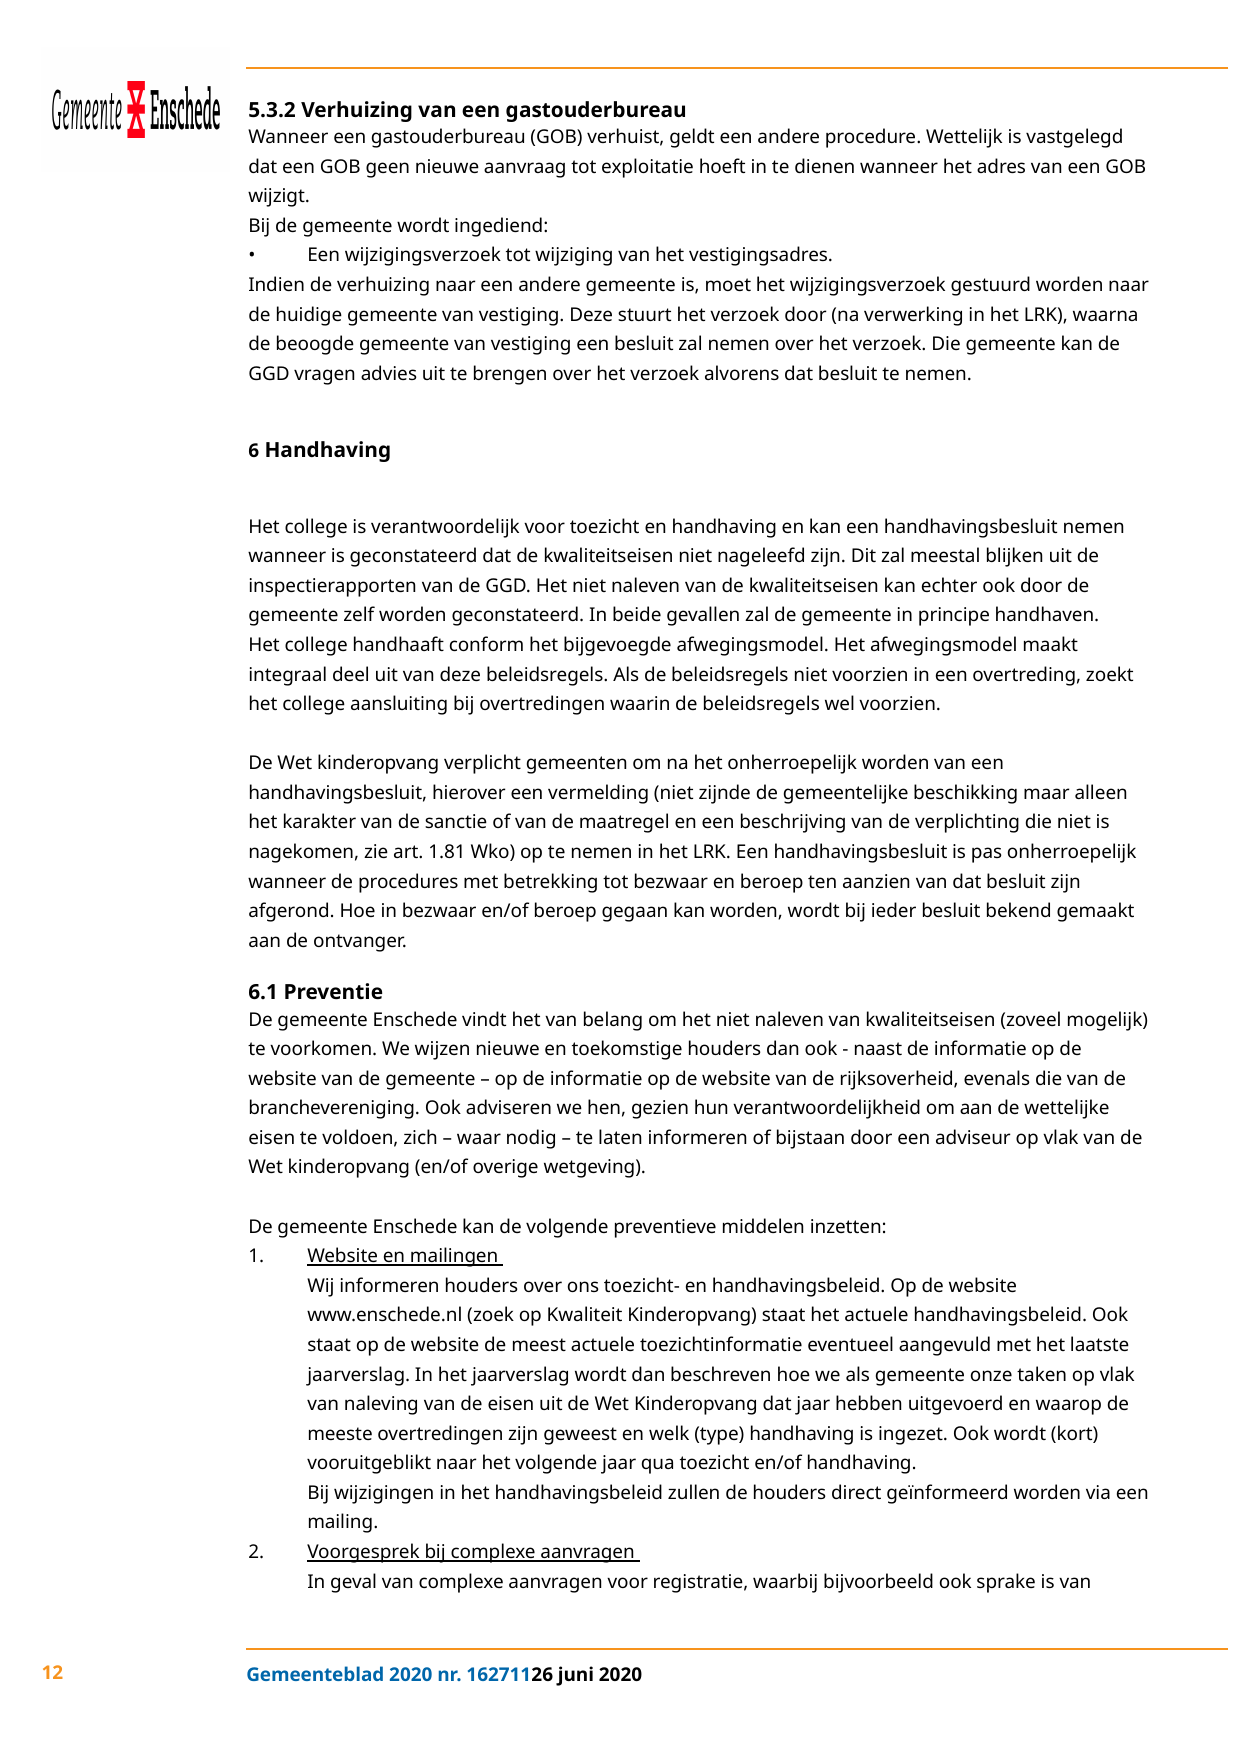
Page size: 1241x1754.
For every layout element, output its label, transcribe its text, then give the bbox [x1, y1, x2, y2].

text 5.3.2 Verhuizing van een gastouderbureau [248, 95, 1152, 123]
list Website en mailingen [248, 1242, 1152, 1268]
text De gemeente Enschede vindt het van belang om het niet naleven van kwaliteitseisen (zoveel mogelijk) te voorkomen. We wijzen nieuwe en toekomstige houders dan ook - naast de informatie op de website van de gemeente – op de informatie op de website van de rijksoverheid, evenals die van de branchevereniging. Ook adviseren we hen, gezien hun verantwoordelijkheid om aan de wettelijke eisen te voldoen, zich – waar nodig – te laten informeren of bijstaan door een adviseur op vlak van de Wet kinderopvang (en/of overige wetgeving). [248, 1006, 1152, 1179]
list Bij wijzigingen in het handhavingsbeleid zullen de houders direct geïnformeerd worden via een mailing. [248, 1479, 1152, 1534]
text Het college handhaaft conform het bijgevoegde afwegingsmodel. Het afwegingsmodel maakt integraal deel uit van deze beleidsregels. Als de beleidsregels niet voorzien in een overtreding, zoekt het college aansluiting bij overtredingen waarin de beleidsregels wel voorzien. [248, 631, 1152, 716]
text Indien de verhuizing naar een andere gemeente is, moet het wijzigingsverzoek gestuurd worden naar de huidige gemeente van vestiging. Deze stuurt het verzoek door (na verwerking in het LRK), waarna de beoogde gemeente van vestiging een besluit zal nemen over het verzoek. Die gemeente kan de GGD vragen advies uit te brengen over het verzoek alvorens dat besluit te nemen. [248, 271, 1152, 386]
text 6 Handhaving [248, 435, 1152, 463]
text Wanneer een gastouderbureau (GOB) verhuist, geldt een andere procedure. Wettelijk is vastgelegd dat een GOB geen nieuwe aanvraag tot exploitatie hoeft in te dienen wanneer het adres van een GOB wijzigt. [248, 123, 1152, 208]
list Wij informeren houders over ons toezicht- en handhavingsbeleid. Op de website www.enschede.nl (zoek op Kwaliteit Kinderopvang) staat het actuele handhavingsbeleid. Ook staat op de website de meest actuele toezichtinformatie eventueel aangevuld met het laatste jaarverslag. In het jaarverslag wordt dan beschreven hoe we als gemeente onze taken op vlak van naleving van de eisen uit de Wet Kinderopvang dat jaar hebben uitgevoerd en waarop de meeste overtredingen zijn geweest en welk (type) handhaving is ingezet. Ook wordt (kort) vooruitgeblikt naar het volgende jaar qua toezicht en/of handhaving. [248, 1272, 1152, 1475]
text De Wet kinderopvang verplicht gemeenten om na het onherroepelijk worden van een handhavingsbesluit, hierover een vermelding (niet zijnde de gemeentelijke beschikking maar alleen het karakter van de sanctie of van de maatregel en een beschrijving van de verplichting die niet is nagekomen, zie art. 1.81 Wko) op te nemen in het LRK. Een handhavingsbesluit is pas onherroepelijk wanneer de procedures met betrekking tot bezwaar en beroep ten aanzien van dat besluit zijn afgerond. Hoe in bezwaar en/of beroep gegaan kan worden, wordt bij ieder besluit bekend gemaakt aan de ontvanger. [248, 749, 1152, 953]
picture [41, 47, 231, 172]
list In geval van complexe aanvragen voor registratie, waarbij bijvoorbeeld ook sprake is van [248, 1568, 1152, 1594]
text 6.1 Preventie [248, 977, 1152, 1006]
text Bij de gemeente wordt ingediend: [248, 212, 1152, 238]
text Het college is verantwoordelijk voor toezicht en handhaving en kan een handhavingsbesluit nemen wanneer is geconstateerd dat de kwaliteitseisen niet nageleefd zijn. Dit zal meestal blijken uit de inspectierapporten van de GGD. Het niet naleven van de kwaliteitseisen kan echter ook door de gemeente zelf worden geconstateerd. In beide gevallen zal de gemeente in principe handhaven. [248, 513, 1152, 627]
text De gemeente Enschede kan de volgende preventieve middelen inzetten: [248, 1213, 1152, 1239]
list Een wijzigingsverzoek tot wijziging van het vestigingsadres. [248, 242, 1152, 267]
list Voorgesprek bij complexe aanvragen [248, 1538, 1152, 1564]
